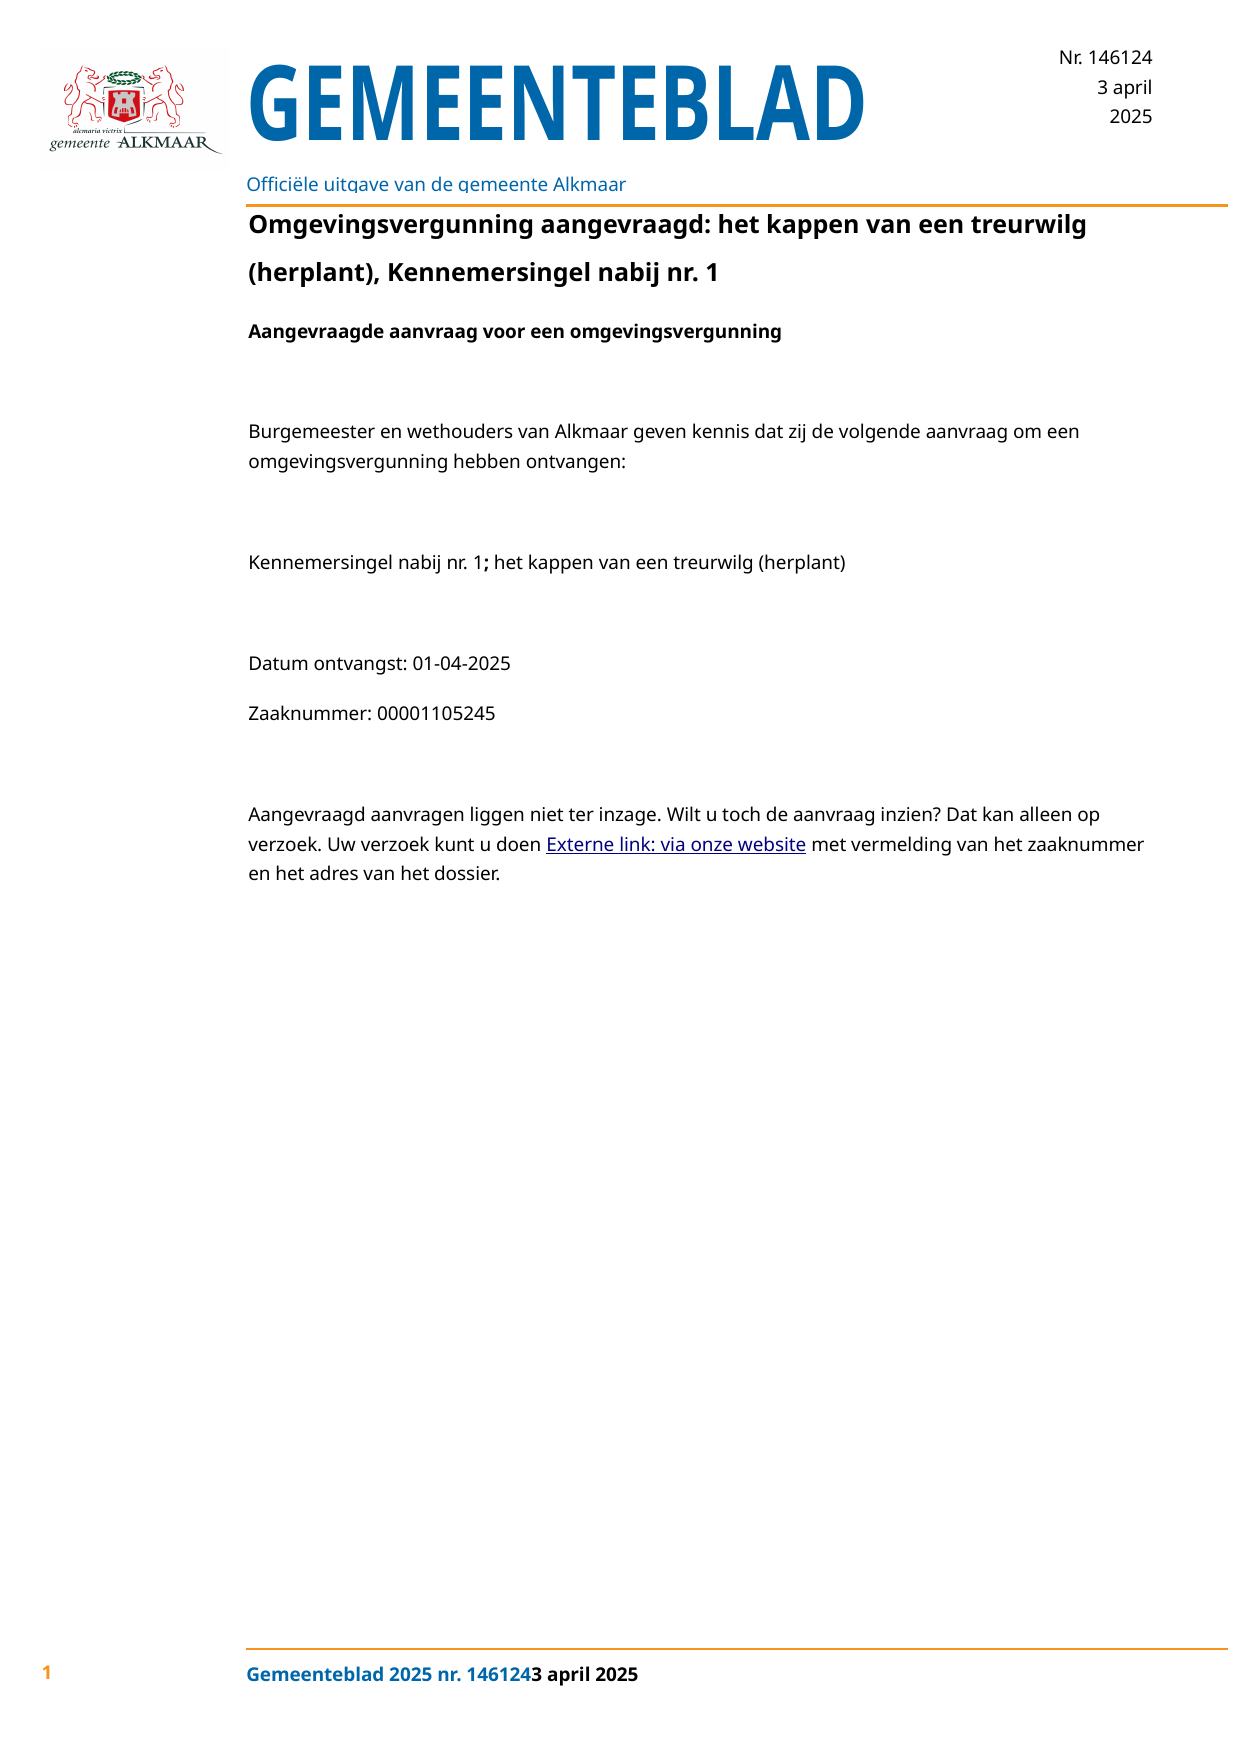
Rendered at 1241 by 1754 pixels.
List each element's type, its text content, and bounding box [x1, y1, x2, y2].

text Kennemersingel nabij nr. 1; het kappen van een treurwilg (herplant) [248, 549, 1152, 575]
text Aangevraagde aanvraag voor een omgevingsvergunning [248, 318, 1152, 344]
text Burgemeester en wethouders van Alkmaar geven kennis dat zij de volgende aanvraag om een omgevingsvergunning hebben ontvangen: [248, 419, 1152, 474]
text Aangevraagd aanvragen liggen niet ter inzage. Wilt u toch de aanvraag inzien? Dat kan alleen op verzoek. Uw verzoek kunt u doen Externe link: via onze website met vermelding van het zaaknummer en het adres van het dossier. [248, 801, 1152, 886]
text Zaaknummer: 00001105245 [248, 700, 1152, 726]
text Omgevingsvergunning aangevraagd: het kappen van een treurwilg (herplant), Kennemersingel nabij nr. 1 [248, 207, 1152, 288]
picture [41, 47, 231, 172]
text Datum ontvangst: 01-04-2025 [248, 650, 1152, 676]
